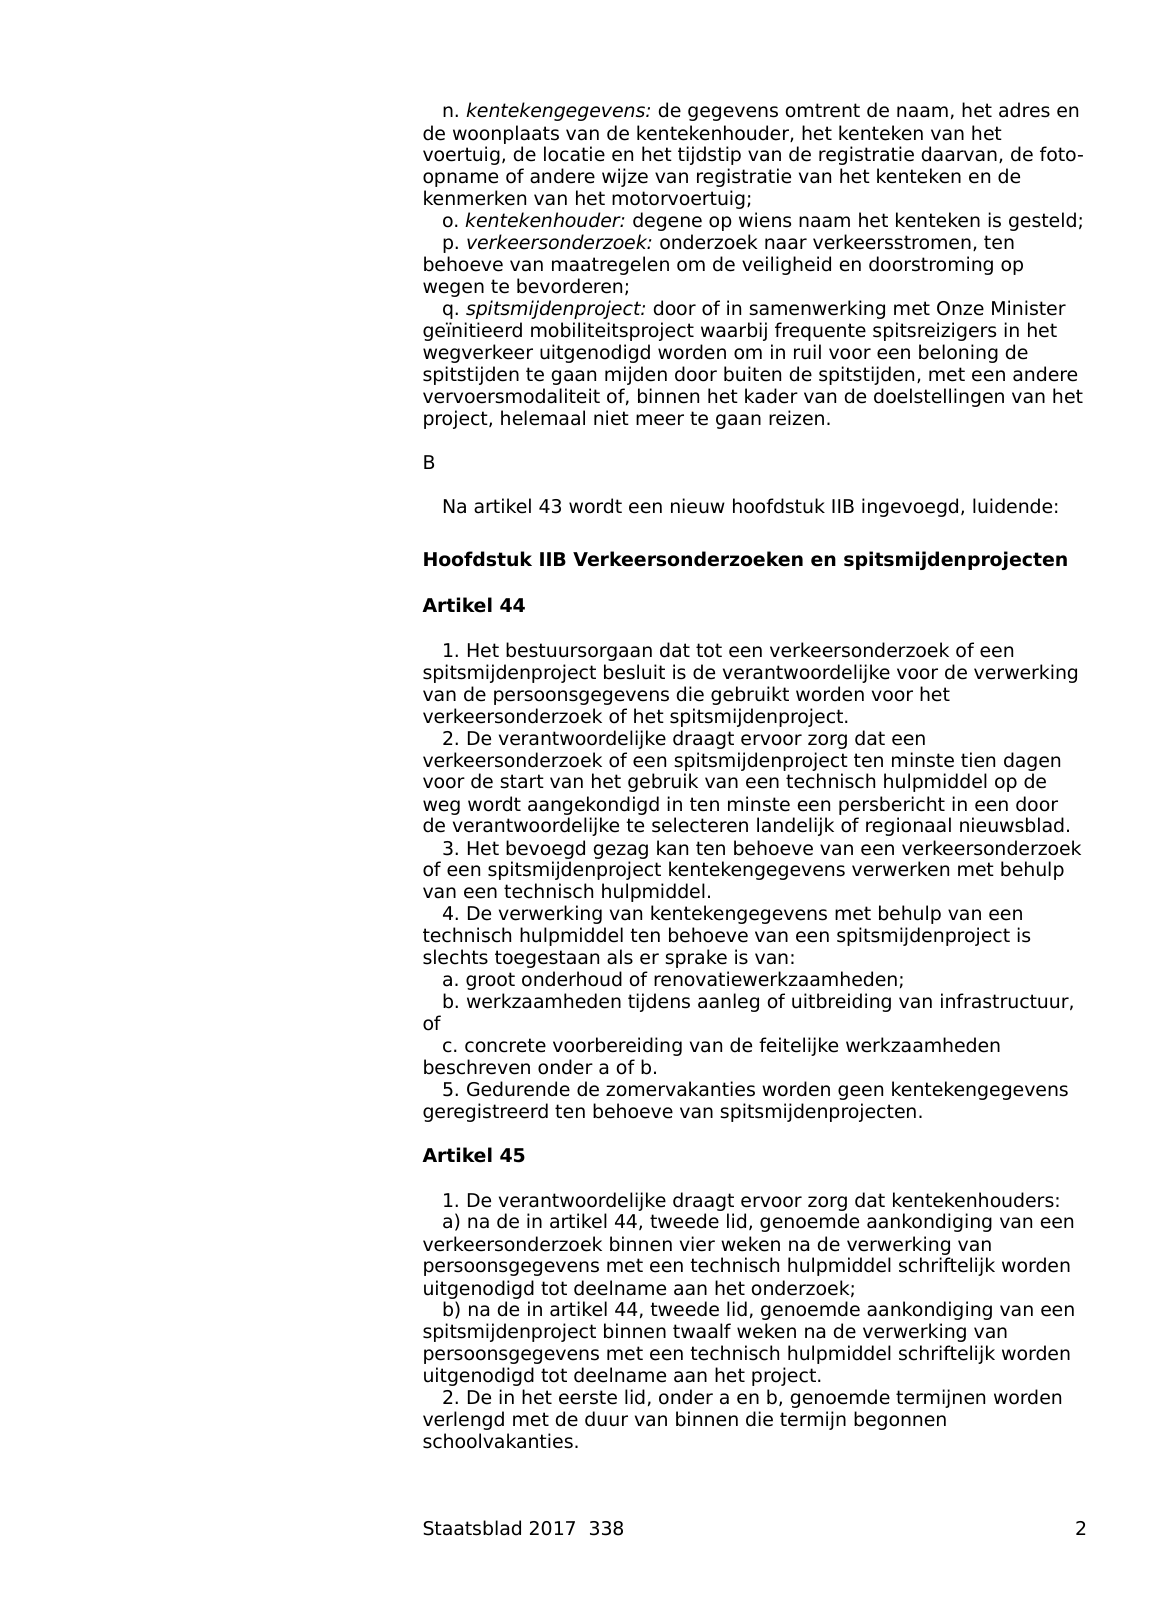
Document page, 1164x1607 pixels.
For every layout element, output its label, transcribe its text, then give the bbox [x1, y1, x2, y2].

text a. groot onderhoud of renovatiewerkzaamheden; [422, 969, 1087, 991]
text 2. De in het eerste lid, onder a en b, genoemde termijnen worden verlengd met de duur van binnen die termijn begonnen schoolvakanties. [422, 1387, 1087, 1453]
subtitle Artikel 44 [422, 595, 1087, 617]
text b) na de in artikel 44, tweede lid, genoemde aankondiging van een spitsmijdenproject binnen twaalf weken na de verwerking van persoonsgegevens met een technisch hulpmiddel schriftelijk worden uitgenodigd tot deelname aan het project. [422, 1299, 1087, 1387]
text b. werkzaamheden tijdens aanleg of uitbreiding van infrastructuur, of [422, 991, 1087, 1035]
text c. concrete voorbereiding van de feitelijke werkzaamheden beschreven onder a of b. [422, 1035, 1087, 1079]
text 5. Gedurende de zomervakanties worden geen kentekengegevens geregistreerd ten behoeve van spitsmijdenprojecten. [422, 1079, 1087, 1123]
text p. verkeersonderzoek: onderzoek naar verkeersstromen, ten behoeve van maatregelen om de veiligheid en doorstroming op wegen te bevorderen; [422, 232, 1087, 298]
subtitle Artikel 45 [422, 1145, 1087, 1167]
text 3. Het bevoegd gezag kan ten behoeve van een verkeersonderzoek of een spitsmijdenproject kentekengegevens verwerken met behulp van een technisch hulpmiddel. [422, 837, 1087, 903]
text B [422, 452, 1087, 474]
text a) na de in artikel 44, tweede lid, genoemde aankondiging van een verkeersonderzoek binnen vier weken na de verwerking van persoonsgegevens met een technisch hulpmiddel schriftelijk worden uitgenodigd tot deelname aan het onderzoek; [422, 1211, 1087, 1299]
text q. spitsmijdenproject: door of in samenwerking met Onze Minister geïnitieerd mobiliteitsproject waarbij frequente spitsreizigers in het wegverkeer uitgenodigd worden om in ruil voor een beloning de spitstijden te gaan mijden door buiten de spitstijden, met een andere vervoersmodaliteit of, binnen het kader van de doelstellingen van het project, helemaal niet meer te gaan reizen. [422, 298, 1087, 430]
text 1. De verantwoordelijke draagt ervoor zorg dat kentekenhouders: [422, 1189, 1087, 1211]
text 4. De verwerking van kentekengegevens met behulp van een technisch hulpmiddel ten behoeve van een spitsmijdenproject is slechts toegestaan als er sprake is van: [422, 903, 1087, 969]
subtitle Hoofdstuk IIB Verkeersonderzoeken en spitsmijdenprojecten [422, 548, 1087, 570]
text n. kentekengegevens: de gegevens omtrent de naam, het adres en de woonplaats van de kentekenhouder, het kenteken van het voertuig, de locatie en het tijdstip van de registratie daarvan, de foto-opname of andere wijze van registratie van het kenteken en de kenmerken van het motorvoertuig; [422, 100, 1087, 210]
text 2. De verantwoordelijke draagt ervoor zorg dat een verkeersonderzoek of een spitsmijdenproject ten minste tien dagen voor de start van het gebruik van een technisch hulpmiddel op de weg wordt aangekondigd in ten minste een persbericht in een door de verantwoordelijke te selecteren landelijk of regionaal nieuwsblad. [422, 727, 1087, 837]
text o. kentekenhouder: degene op wiens naam het kenteken is gesteld; [422, 210, 1087, 232]
text Na artikel 43 wordt een nieuw hoofdstuk IIB ingevoegd, luidende: [422, 496, 1087, 518]
text 1. Het bestuursorgaan dat tot een verkeersonderzoek of een spitsmijdenproject besluit is de verantwoordelijke voor de verwerking van de persoonsgegevens die gebruikt worden voor het verkeersonderzoek of het spitsmijdenproject. [422, 639, 1087, 727]
